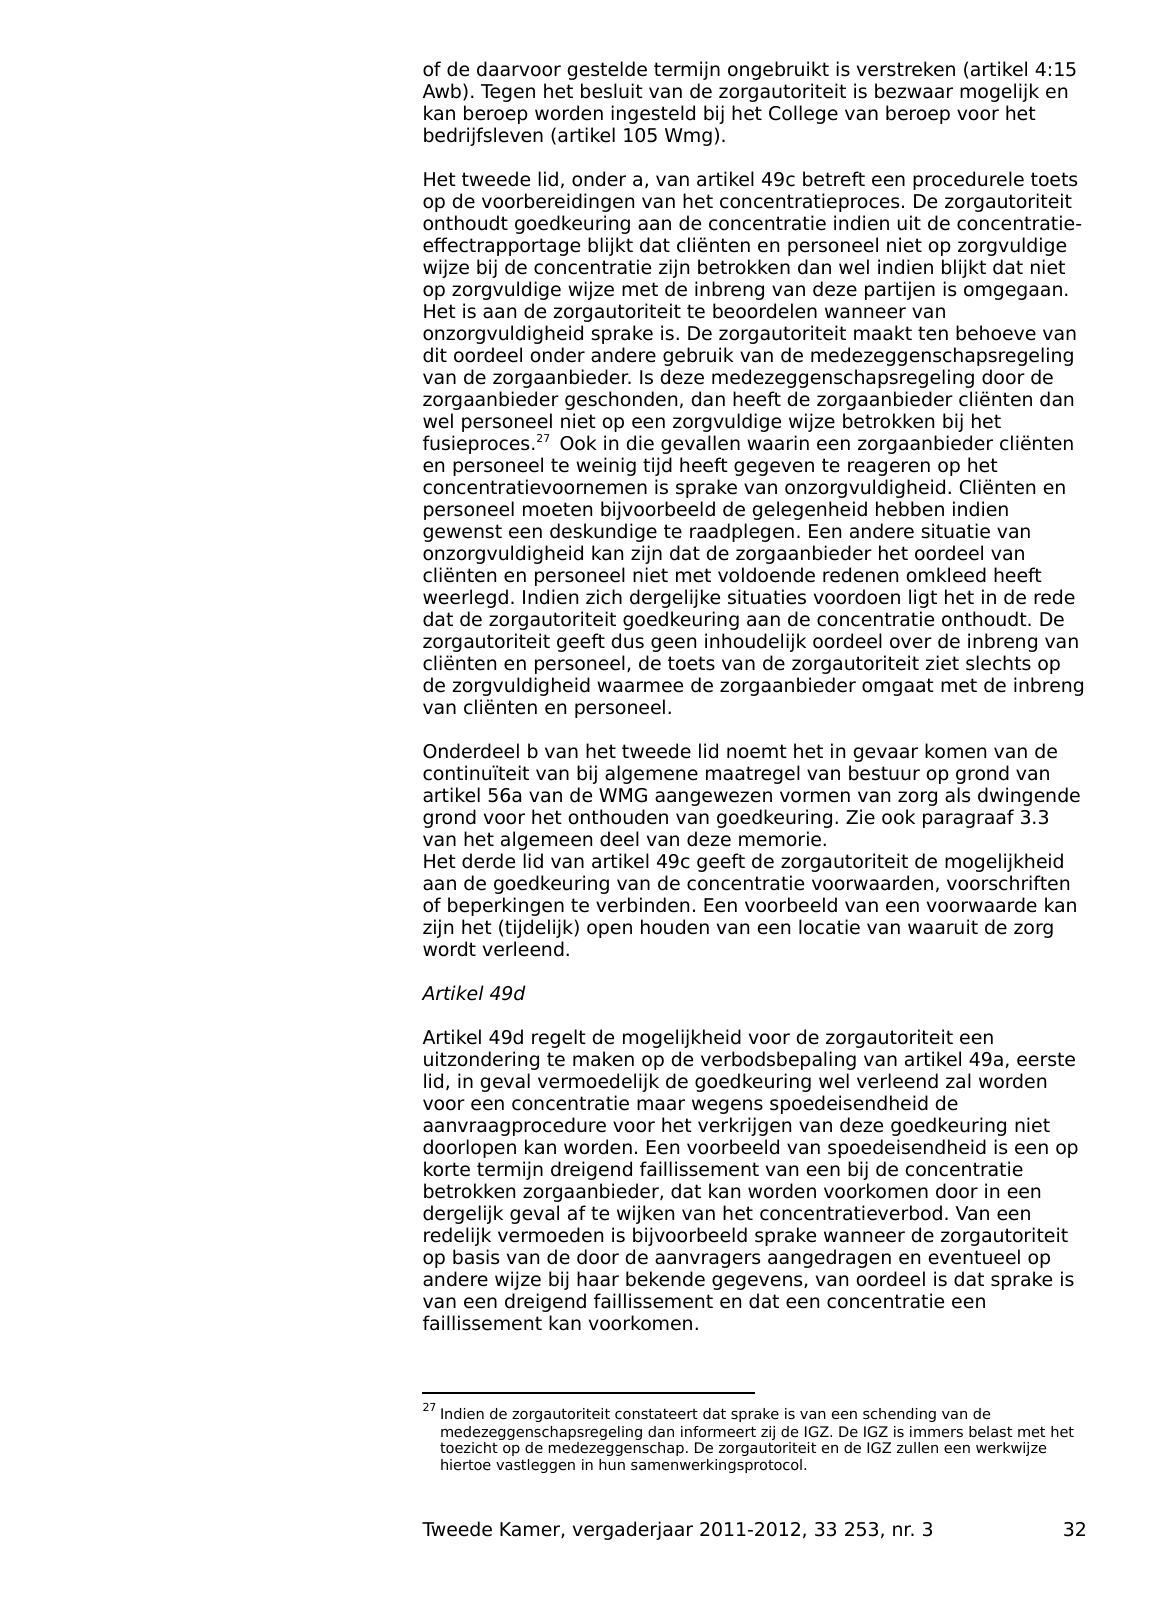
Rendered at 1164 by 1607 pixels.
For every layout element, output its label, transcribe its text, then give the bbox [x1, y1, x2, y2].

subtitle Artikel 49d [422, 983, 1087, 1005]
text Artikel 49d regelt de mogelijkheid voor de zorgautoriteit een uitzondering te maken op de verbodsbepaling van artikel 49a, eerste lid, in geval vermoedelijk de goedkeuring wel verleend zal worden voor een concentratie maar wegens spoedeisendheid de aanvraagprocedure voor het verkrijgen van deze goedkeuring niet doorlopen kan worden. Een voorbeeld van spoedeisendheid is een op korte termijn dreigend faillissement van een bij de concentratie betrokken zorgaanbieder, dat kan worden voorkomen door in een dergelijk geval af te wijken van het concentratieverbod. Van een redelijk vermoeden is bijvoorbeeld sprake wanneer de zorgautoriteit op basis van de door de aanvragers aangedragen en eventueel op andere wijze bij haar bekende gegevens, van oordeel is dat sprake is van een dreigend faillissement en dat een concentratie een faillissement kan voorkomen. [422, 1027, 1087, 1335]
text Onderdeel b van het tweede lid noemt het in gevaar komen van de continuïteit van bij algemene maatregel van bestuur op grond van artikel 56a van de WMG aangewezen vormen van zorg als dwingende grond voor het onthouden van goedkeuring. Zie ook paragraaf 3.3 van het algemeen deel van deze memorie. [422, 741, 1087, 851]
text Het tweede lid, onder a, van artikel 49c betreft een procedurele toets op de voorbereidingen van het concentratieproces. De zorgautoriteit onthoudt goedkeuring aan de concentratie indien uit de concentratie-effectrapportage blijkt dat cliënten en personeel niet op zorgvuldige wijze bij de concentratie zijn betrokken dan wel indien blijkt dat niet op zorgvuldige wijze met de inbreng van deze partijen is omgegaan. Het is aan de zorgautoriteit te beoordelen wanneer van onzorgvuldigheid sprake is. De zorgautoriteit maakt ten behoeve van dit oordeel onder andere gebruik van de medezeggenschapsregeling van de zorgaanbieder. Is deze medezeggenschapsregeling door de zorgaanbieder geschonden, dan heeft de zorgaanbieder cliënten dan wel personeel niet op een zorgvuldige wijze betrokken bij het fusieproces. Ook in die gevallen waarin een zorgaanbieder cliënten en personeel te weinig tijd heeft gegeven te reageren op het concentratievoornemen is sprake van onzorgvuldigheid. Cliënten en personeel moeten bijvoorbeeld de gelegenheid hebben indien gewenst een deskundige te raadplegen. Een andere situatie van onzorgvuldigheid kan zijn dat de zorgaanbieder het oordeel van cliënten en personeel niet met voldoende redenen omkleed heeft weerlegd. Indien zich dergelijke situaties voordoen ligt het in de rede dat de zorgautoriteit goedkeuring aan de concentratie onthoudt. De zorgautoriteit geeft dus geen inhoudelijk oordeel over de inbreng van cliënten en personeel, de toets van de zorgautoriteit ziet slechts op de zorgvuldigheid waarmee de zorgaanbieder omgaat met de inbreng van cliënten en personeel. [422, 169, 1087, 719]
text Indien de zorgautoriteit constateert dat sprake is van een schending van de medezeggenschapsregeling dan informeert zij de IGZ. De IGZ is immers belast met het toezicht op de medezeggenschap. De zorgautoriteit en de IGZ zullen een werkwijze hiertoe vastleggen in hun samenwerkingsprotocol. [422, 1402, 1087, 1474]
text of de daarvoor gestelde termijn ongebruikt is verstreken (artikel 4:15 Awb). Tegen het besluit van de zorgautoriteit is bezwaar mogelijk en kan beroep worden ingesteld bij het College van beroep voor het bedrijfsleven (artikel 105 Wmg). [422, 59, 1087, 147]
text Het derde lid van artikel 49c geeft de zorgautoriteit de mogelijkheid aan de goedkeuring van de concentratie voorwaarden, voorschriften of beperkingen te verbinden. Een voorbeeld van een voorwaarde kan zijn het (tijdelijk) open houden van een locatie van waaruit de zorg wordt verleend. [422, 851, 1087, 961]
